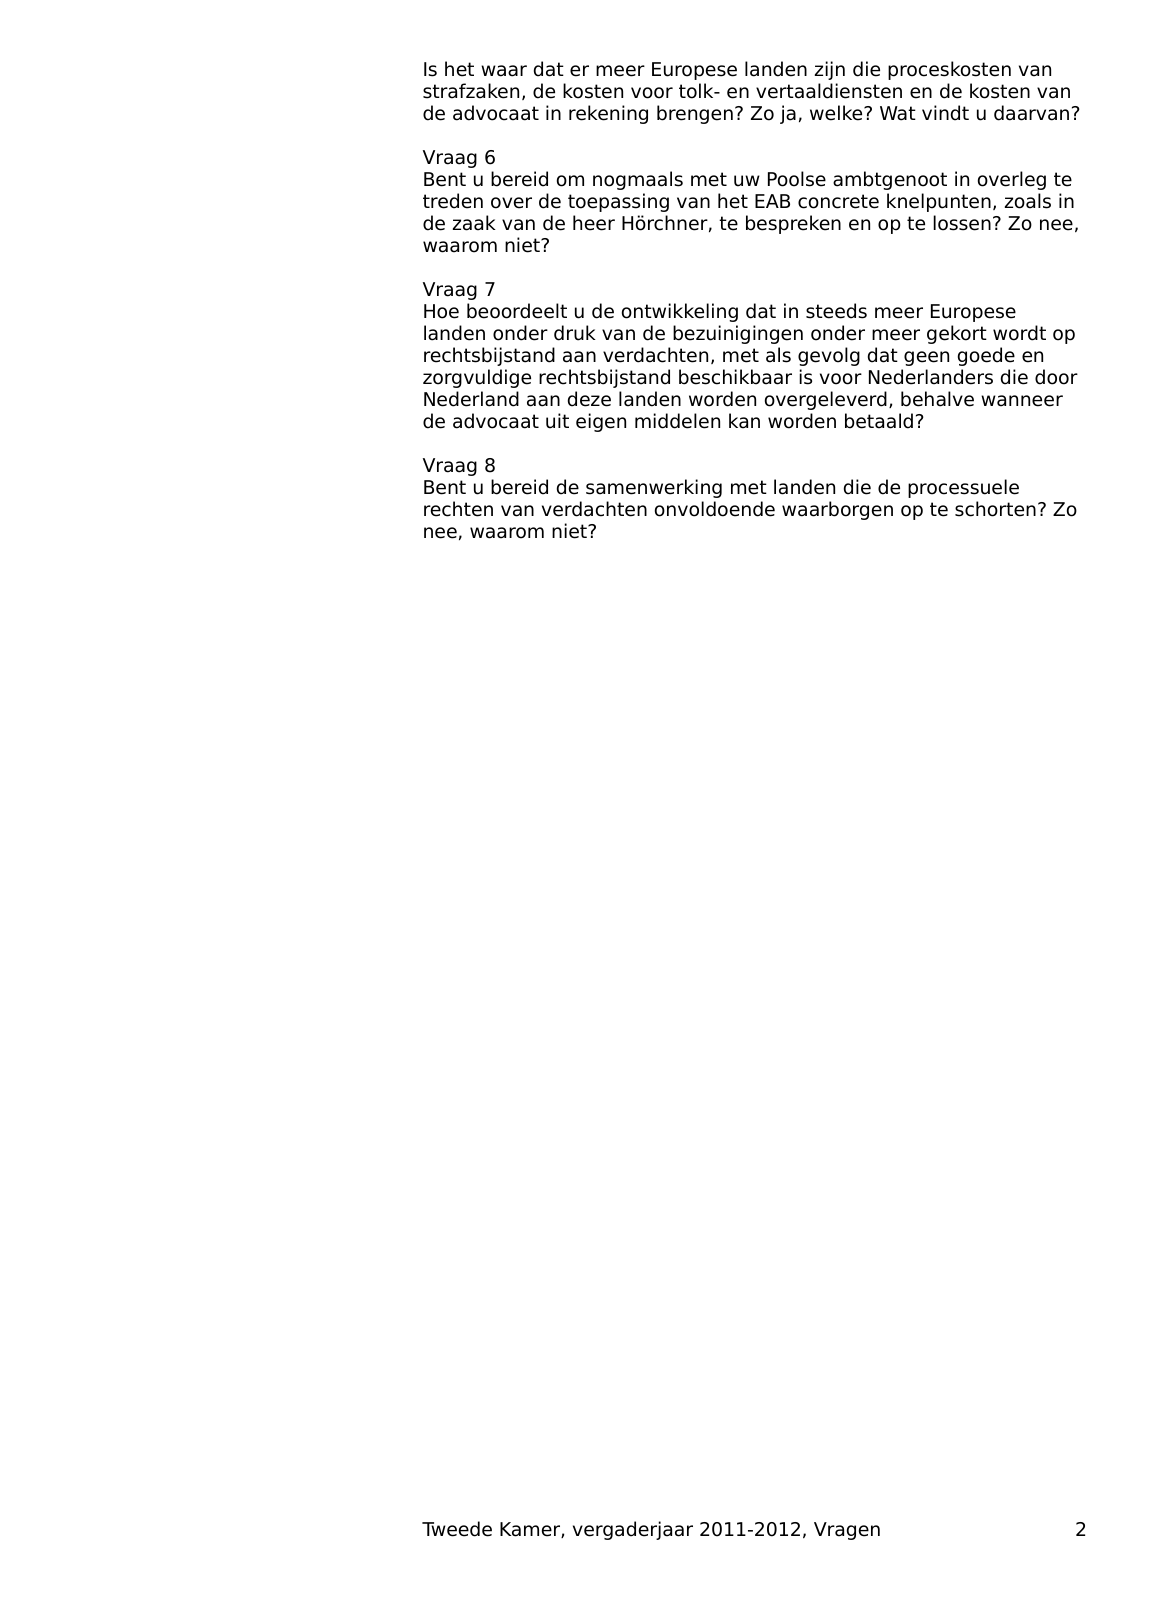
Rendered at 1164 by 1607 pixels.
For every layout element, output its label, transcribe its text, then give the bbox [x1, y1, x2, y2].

text Vraag 8 [422, 455, 1087, 477]
text Bent u bereid de samenwerking met landen die de processuele rechten van verdachten onvoldoende waarborgen op te schorten? Zo nee, waarom niet? [422, 477, 1087, 543]
text Bent u bereid om nogmaals met uw Poolse ambtgenoot in overleg te treden over de toepassing van het EAB concrete knelpunten, zoals in de zaak van de heer Hörchner, te bespreken en op te lossen? Zo nee, waarom niet? [422, 169, 1087, 257]
text Vraag 6 [422, 147, 1087, 169]
text Is het waar dat er meer Europese landen zijn die proceskosten van strafzaken, de kosten voor tolk- en vertaaldiensten en de kosten van de advocaat in rekening brengen? Zo ja, welke? Wat vindt u daarvan? [422, 59, 1087, 125]
text Hoe beoordeelt u de ontwikkeling dat in steeds meer Europese landen onder druk van de bezuinigingen onder meer gekort wordt op rechtsbijstand aan verdachten, met als gevolg dat geen goede en zorgvuldige rechtsbijstand beschikbaar is voor Nederlanders die door Nederland aan deze landen worden overgeleverd, behalve wanneer de advocaat uit eigen middelen kan worden betaald? [422, 301, 1087, 433]
text Vraag 7 [422, 279, 1087, 301]
